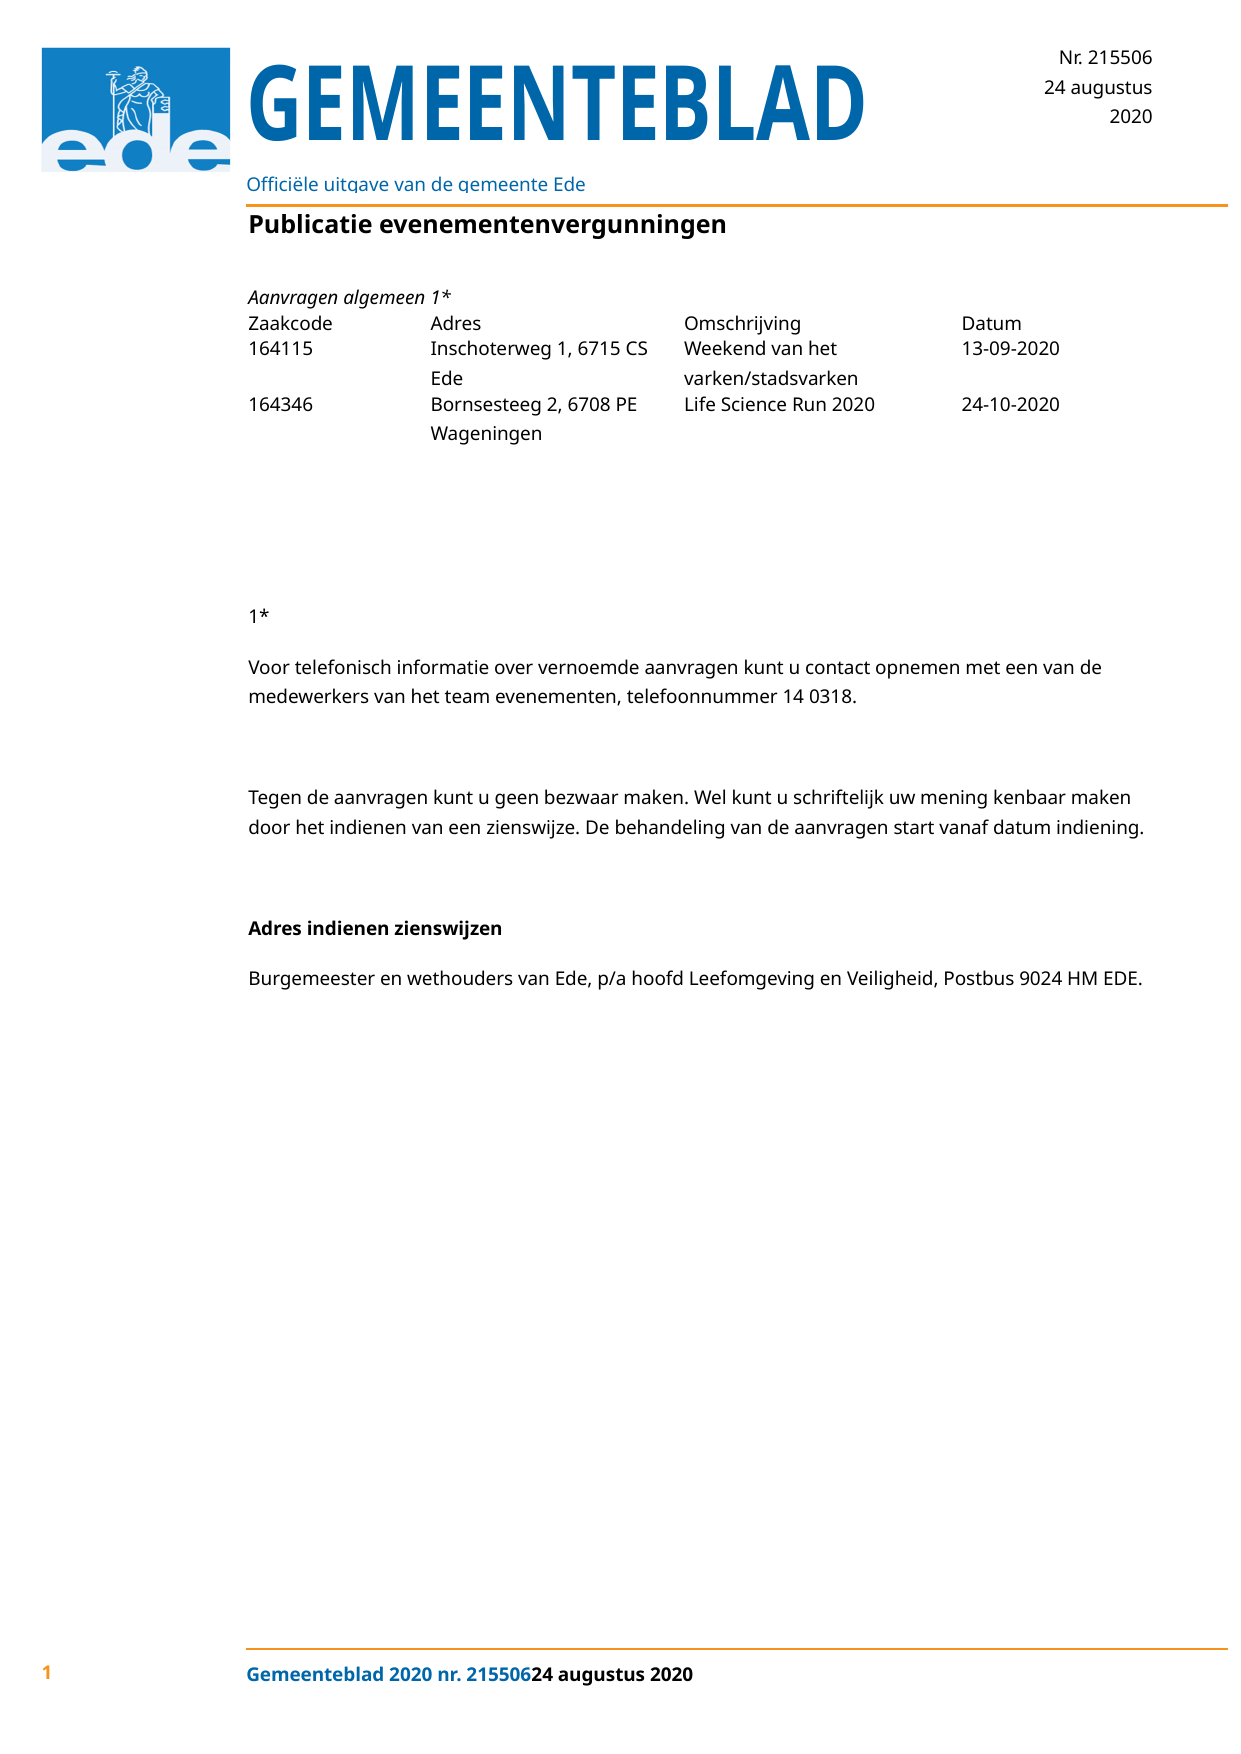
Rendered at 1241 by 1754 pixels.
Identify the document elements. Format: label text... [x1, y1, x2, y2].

table_header Omschrijving [684, 310, 961, 335]
table_cell [248, 523, 430, 549]
table_cell [684, 523, 961, 549]
table_cell 164346 [248, 391, 430, 446]
text 1* [248, 604, 1152, 629]
table_cell [961, 472, 1152, 497]
table_cell Life Science Run 2020 [684, 391, 961, 446]
table_cell [248, 575, 430, 600]
table_cell [684, 472, 961, 497]
table_cell Inschoterweg 1, 6715 CS Ede [430, 335, 684, 391]
text Adres indienen zienswijzen [248, 915, 1152, 941]
text Tegen de aanvragen kunt u geen bezwaar maken. Wel kunt u schriftelijk uw mening kenbaar maken door het indienen van een zienswijze. De behandeling van de aanvragen start vanaf datum indiening. [248, 784, 1152, 840]
table_cell [961, 575, 1152, 600]
table_cell [684, 446, 961, 472]
text Voor telefonisch informatie over vernoemde aanvragen kunt u contact opnemen met een van de medewerkers van het team evenementen, telefoonnummer 14 0318. [248, 654, 1152, 709]
table_cell [248, 446, 430, 472]
table_cell 13-09-2020 [961, 335, 1152, 391]
table_header Zaakcode [248, 310, 430, 335]
picture [41, 47, 231, 172]
table_cell Bornsesteeg 2, 6708 PE Wageningen [430, 391, 684, 446]
table_cell [430, 549, 684, 575]
table_cell [684, 549, 961, 575]
table_cell 164115 [248, 335, 430, 391]
table_cell [684, 575, 961, 600]
table_cell [248, 549, 430, 575]
table_cell [248, 498, 430, 523]
table_cell [961, 498, 1152, 523]
text Publicatie evenementenvergunningen [248, 207, 1152, 241]
text Burgemeester en wethouders van Ede, p/a hoofd Leefomgeving en Veiligheid, Postbus 9024 HM EDE. [248, 965, 1152, 991]
table_cell [430, 472, 684, 497]
table_cell [248, 472, 430, 497]
table_cell [430, 523, 684, 549]
table_cell [961, 446, 1152, 472]
text Aanvragen algemeen 1* [248, 284, 1152, 309]
table_cell [430, 498, 684, 523]
table_cell [961, 523, 1152, 549]
table_cell [684, 498, 961, 523]
table_cell [430, 575, 684, 600]
table_cell [961, 549, 1152, 575]
table_header Datum [961, 310, 1152, 335]
table_cell Weekend van het varken/stadsvarken [684, 335, 961, 391]
table_cell [430, 446, 684, 472]
table_header Adres [430, 310, 684, 335]
table_cell 24-10-2020 [961, 391, 1152, 446]
